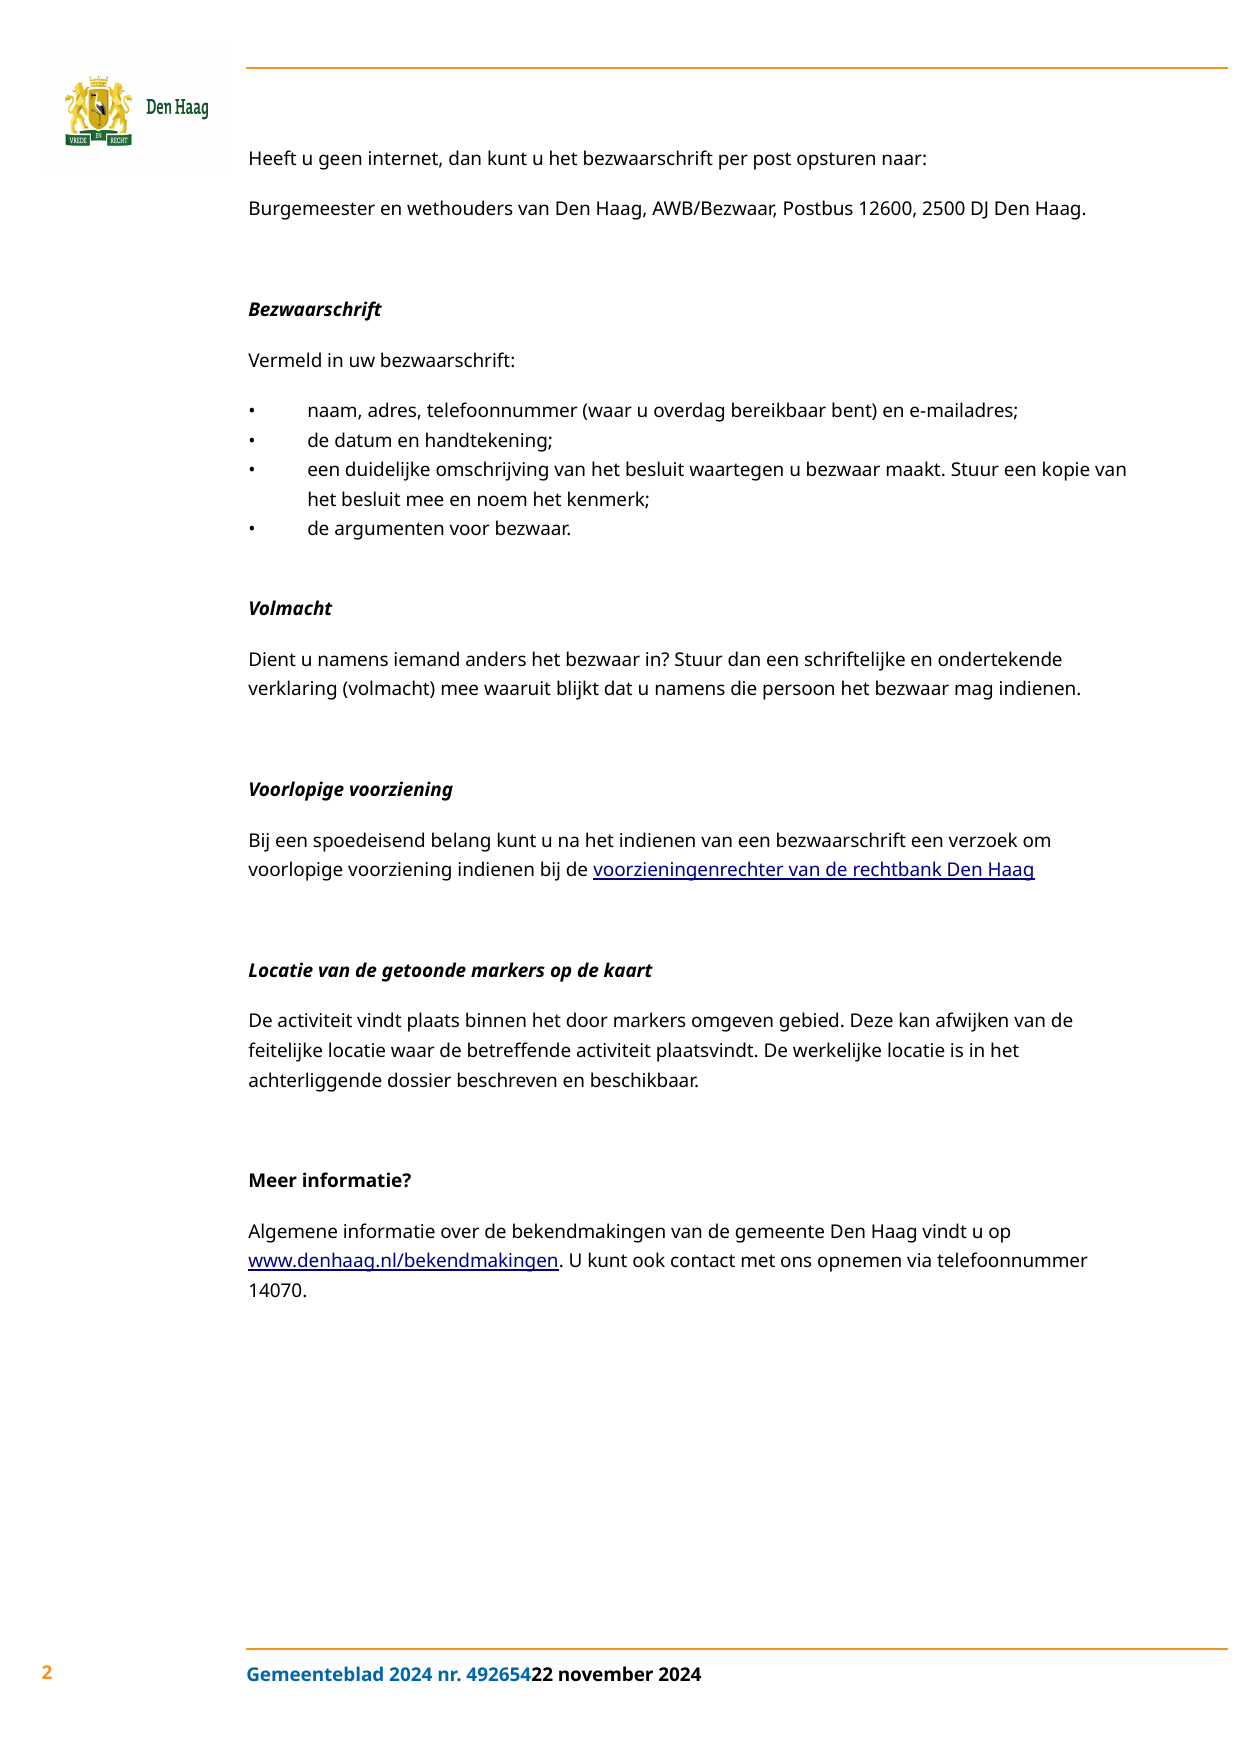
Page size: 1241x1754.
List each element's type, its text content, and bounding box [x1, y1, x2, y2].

text Bezwaarschrift [248, 296, 1152, 322]
text Voorlopige voorziening [248, 776, 1152, 802]
picture [41, 47, 231, 172]
text Bij een spoedeisend belang kunt u na het indienen van een bezwaarschrift een verzoek om voorlopige voorziening indienen bij de voorzieningenrechter van de rechtbank Den Haag [248, 827, 1152, 882]
list naam, adres, telefoonnummer (waar u overdag bereikbaar bent) en e-mailadres; [248, 397, 1152, 423]
text Locatie van de getoonde markers op de kaart [248, 957, 1152, 983]
text Volmacht [248, 596, 1152, 621]
text Meer informatie? [248, 1168, 1152, 1193]
text Burgemeester en wethouders van Den Haag, AWB/Bezwaar, Postbus 12600, 2500 DJ Den Haag. [248, 196, 1152, 221]
text Heeft u geen internet, dan kunt u het bezwaarschrift per post opsturen naar: [248, 145, 1152, 171]
text Algemene informatie over de bekendmakingen van de gemeente Den Haag vindt u op www.denhaag.nl/bekendmakingen. U kunt ook contact met ons opnemen via telefoonnummer 14070. [248, 1218, 1152, 1303]
text De activiteit vindt plaats binnen het door markers omgeven gebied. Deze kan afwijken van de feitelijke locatie waar de betreffende activiteit plaatsvindt. De werkelijke locatie is in het achterliggende dossier beschreven en beschikbaar. [248, 1008, 1152, 1093]
list een duidelijke omschrijving van het besluit waartegen u bezwaar maakt. Stuur een kopie van het besluit mee en noem het kenmerk; [248, 456, 1152, 512]
list de datum en handtekening; [248, 427, 1152, 453]
list de argumenten voor bezwaar. [248, 516, 1152, 541]
text Vermeld in uw bezwaarschrift: [248, 347, 1152, 373]
text Dient u namens iemand anders het bezwaar in? Stuur dan een schriftelijke en ondertekende verklaring (volmacht) mee waaruit blijkt dat u namens die persoon het bezwaar mag indienen. [248, 646, 1152, 701]
